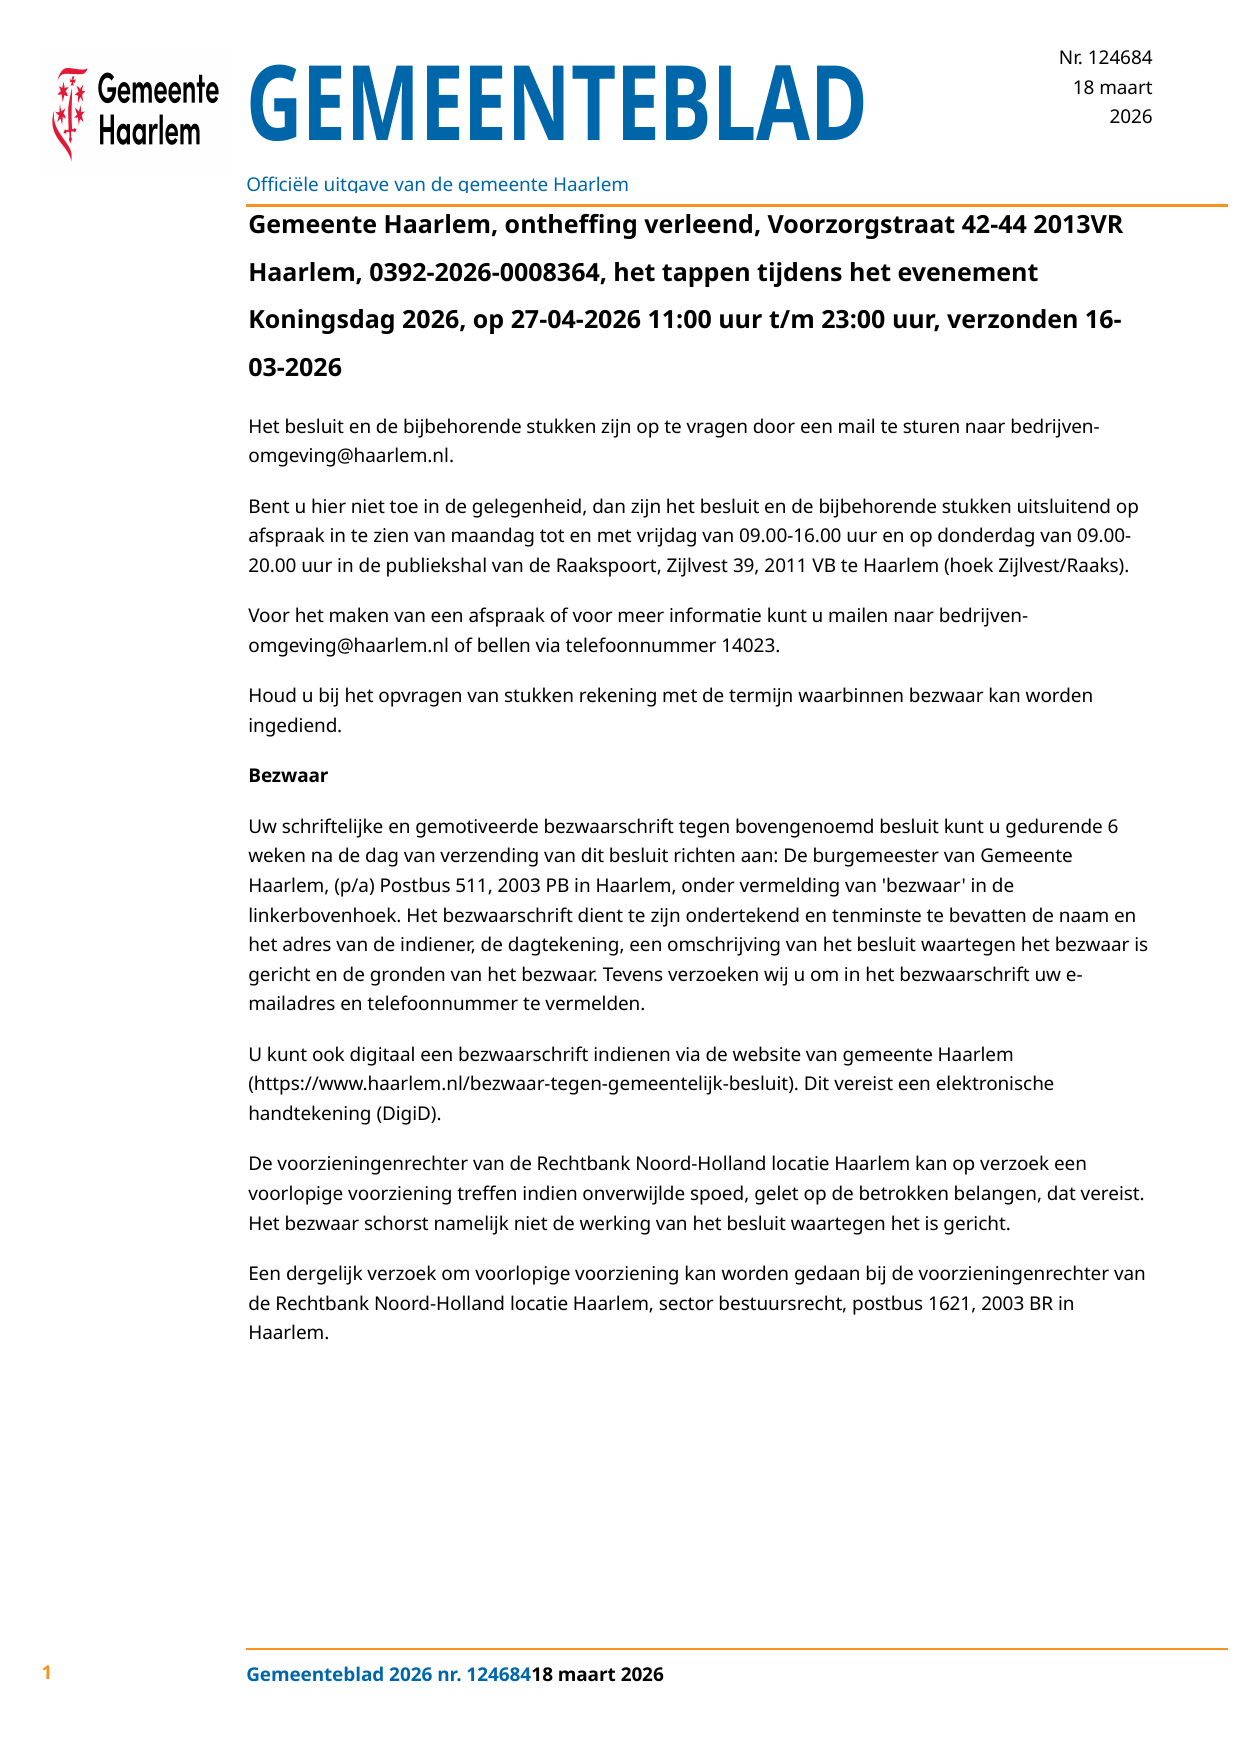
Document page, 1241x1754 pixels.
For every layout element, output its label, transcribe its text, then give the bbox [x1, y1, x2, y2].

picture [41, 47, 231, 172]
text Een dergelijk verzoek om voorlopige voorziening kan worden gedaan bij de voorzieningenrechter van de Rechtbank Noord-Holland locatie Haarlem, sector bestuursrecht, postbus 1621, 2003 BR in Haarlem. [248, 1260, 1152, 1345]
text Gemeente Haarlem, ontheffing verleend, Voorzorgstraat 42-44 2013VR Haarlem, 0392-2026-0008364, het tappen tijdens het evenement Koningsdag 2026, op 27-04-2026 11:00 uur t/m 23:00 uur, verzonden 16-03-2026 [248, 207, 1152, 384]
text Uw schriftelijke en gemotiveerde bezwaarschrift tegen bovengenoemd besluit kunt u gedurende 6 weken na de dag van verzending van dit besluit richten aan: De burgemeester van Gemeente Haarlem, (p/a) Postbus 511, 2003 PB in Haarlem, onder vermelding van 'bezwaar' in de linkerbovenhoek. Het bezwaarschrift dient te zijn ondertekend en tenminste te bevatten de naam en het adres van de indiener, de dagtekening, een omschrijving van het besluit waartegen het bezwaar is gericht en de gronden van het bezwaar. Tevens verzoeken wij u om in het bezwaarschrift uw e-mailadres en telefoonnummer te vermelden. [248, 813, 1152, 1016]
text Bezwaar [248, 763, 1152, 788]
text De voorzieningenrechter van de Rechtbank Noord-Holland locatie Haarlem kan op verzoek een voorlopige voorziening treffen indien onverwijlde spoed, gelet op de betrokken belangen, dat vereist. Het bezwaar schorst namelijk niet de werking van het besluit waartegen het is gericht. [248, 1151, 1152, 1236]
text Het besluit en de bijbehorende stukken zijn op te vragen door een mail te sturen naar bedrijven-omgeving@haarlem.nl. [248, 413, 1152, 468]
text Voor het maken van een afspraak of voor meer informatie kunt u mailen naar bedrijven-omgeving@haarlem.nl of bellen via telefoonnummer 14023. [248, 603, 1152, 658]
text U kunt ook digitaal een bezwaarschrift indienen via de website van gemeente Haarlem (https://www.haarlem.nl/bezwaar-tegen-gemeentelijk-besluit). Dit vereist een elektronische handtekening (DigiD). [248, 1041, 1152, 1126]
text Houd u bij het opvragen van stukken rekening met de termijn waarbinnen bezwaar kan worden ingediend. [248, 683, 1152, 738]
text Bent u hier niet toe in de gelegenheid, dan zijn het besluit en de bijbehorende stukken uitsluitend op afspraak in te zien van maandag tot en met vrijdag van 09.00-16.00 uur en op donderdag van 09.00-20.00 uur in de publiekshal van de Raakspoort, Zijlvest 39, 2011 VB te Haarlem (hoek Zijlvest/Raaks). [248, 493, 1152, 578]
